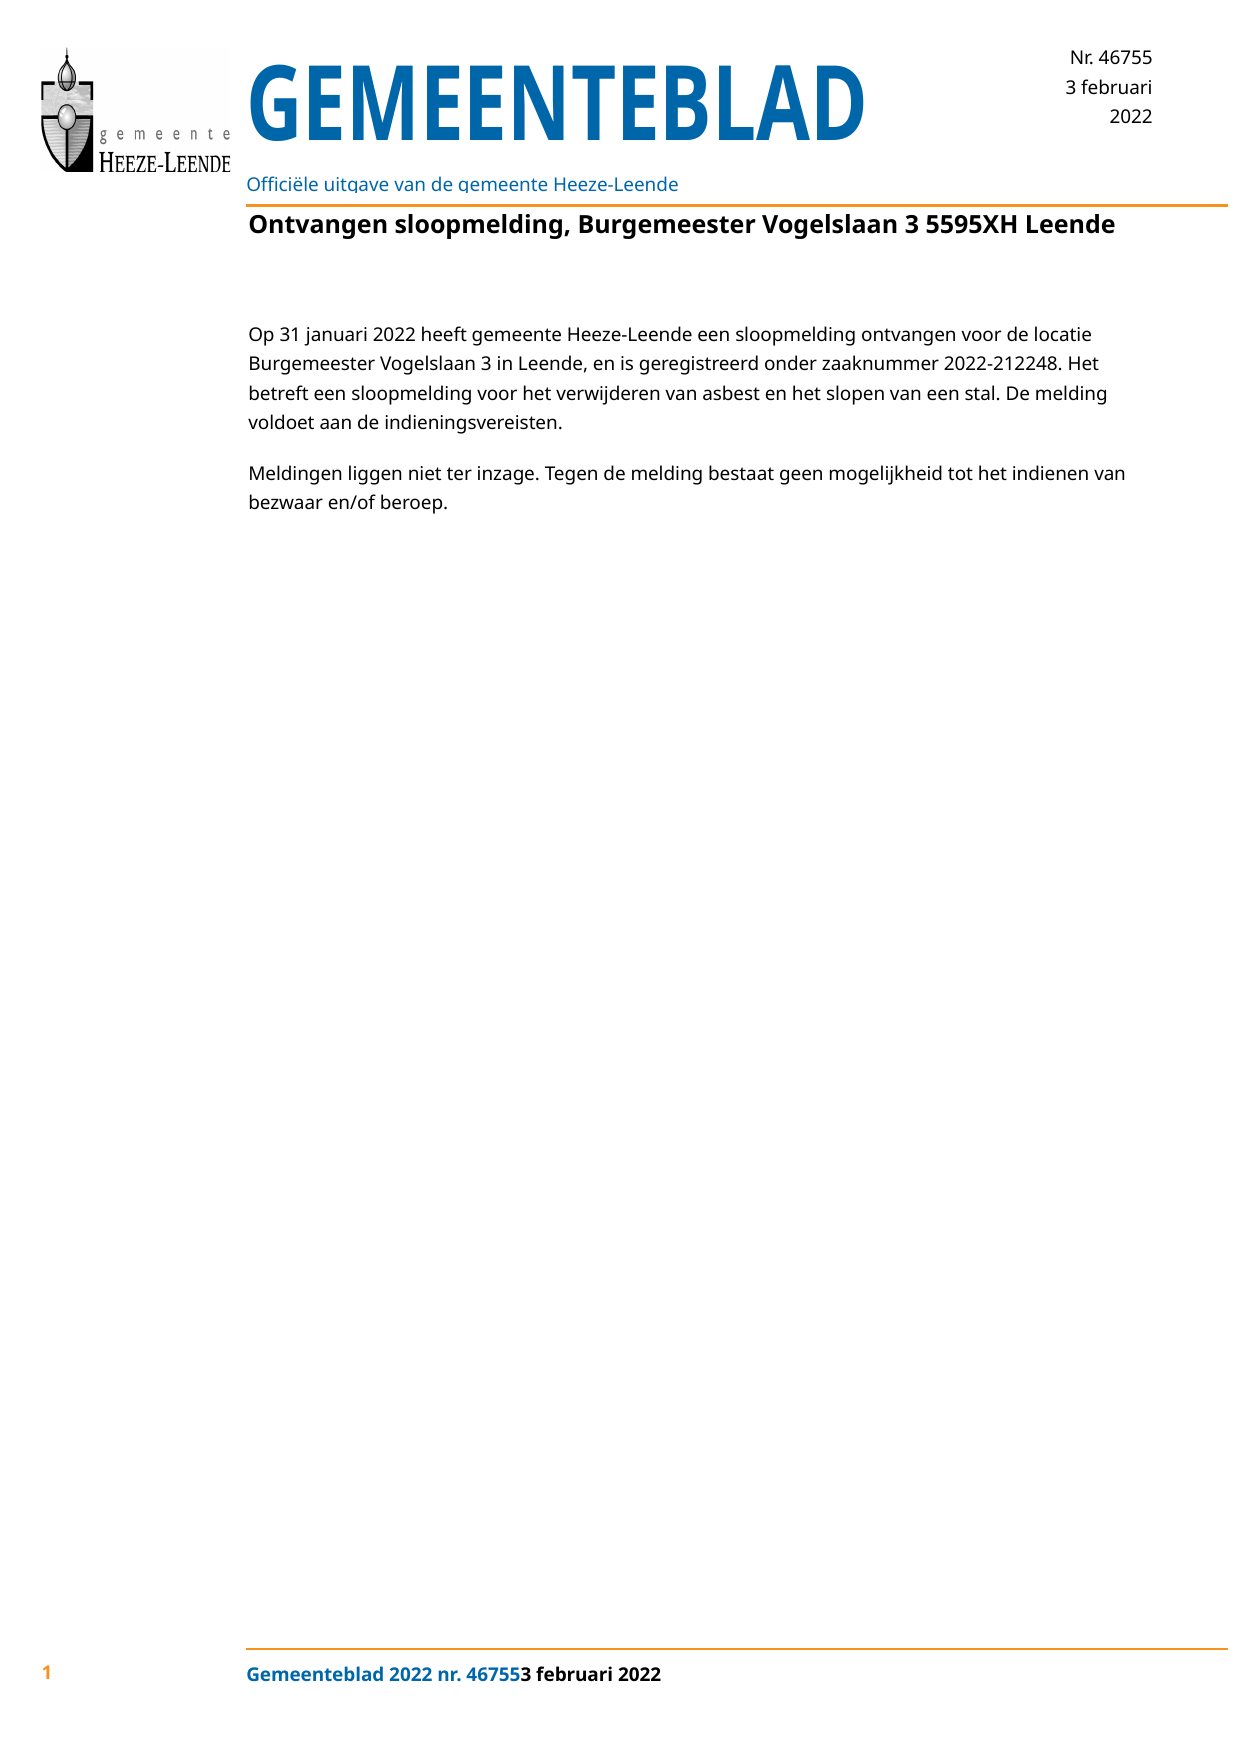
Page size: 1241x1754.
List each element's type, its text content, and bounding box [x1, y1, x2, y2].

picture [41, 47, 231, 172]
text Ontvangen sloopmelding, Burgemeester Vogelslaan 3 5595XH Leende [248, 207, 1152, 241]
text Op 31 januari 2022 heeft gemeente Heeze-Leende een sloopmelding ontvangen voor de locatie Burgemeester Vogelslaan 3 in Leende, en is geregistreerd onder zaaknummer 2022-212248. Het betreft een sloopmelding voor het verwijderen van asbest en het slopen van een stal. De melding voldoet aan de indieningsvereisten. [248, 321, 1152, 435]
text Meldingen liggen niet ter inzage. Tegen de melding bestaat geen mogelijkheid tot het indienen van bezwaar en/of beroep. [248, 460, 1152, 515]
